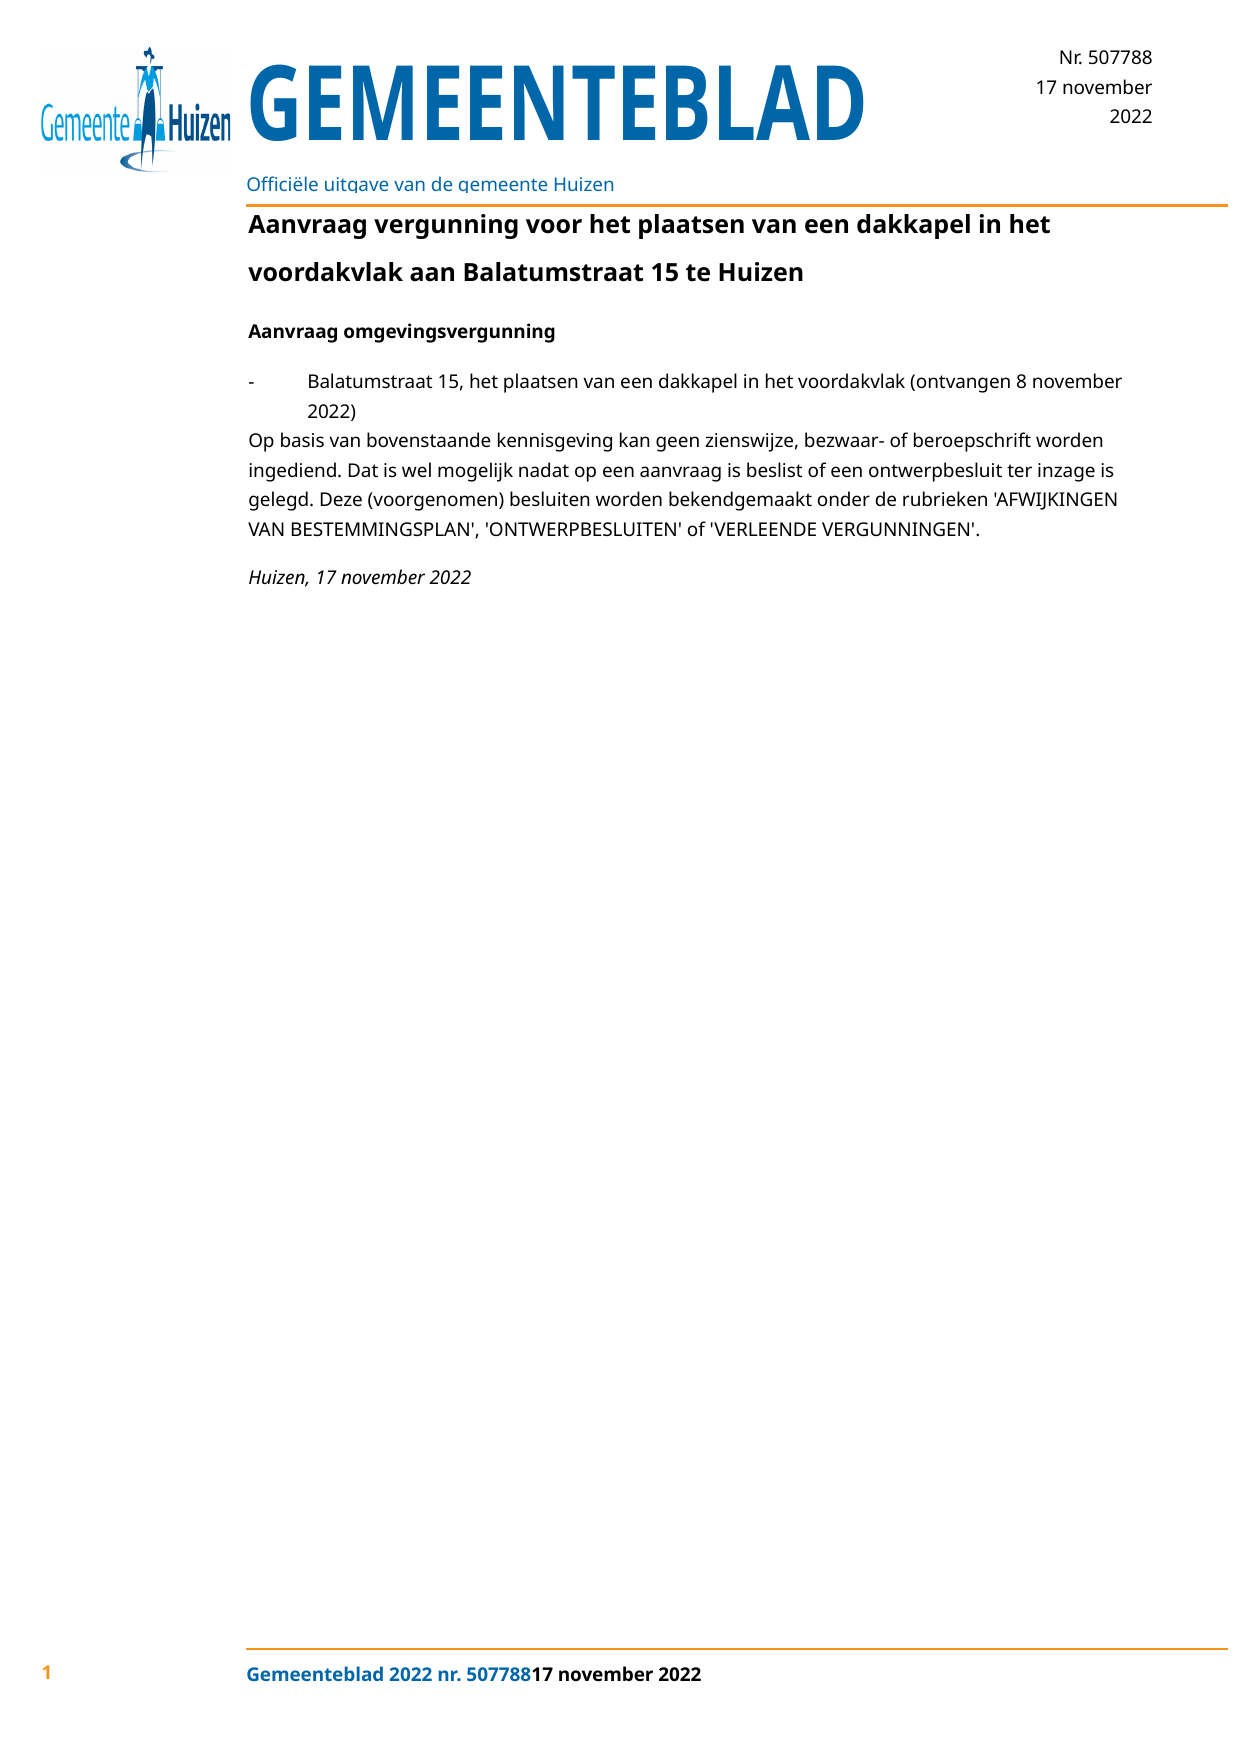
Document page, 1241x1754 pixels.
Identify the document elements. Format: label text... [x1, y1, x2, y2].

text Aanvraag omgevingsvergunning [248, 318, 1152, 344]
picture [41, 47, 231, 172]
list Balatumstraat 15, het plaatsen van een dakkapel in het voordakvlak (ontvangen 8 november 2022) [248, 368, 1152, 424]
text Huizen, 17 november 2022 [248, 564, 1152, 590]
text Aanvraag vergunning voor het plaatsen van een dakkapel in het voordakvlak aan Balatumstraat 15 te Huizen [248, 207, 1152, 288]
text Op basis van bovenstaande kennisgeving kan geen zienswijze, bezwaar- of beroepschrift worden ingediend. Dat is wel mogelijk nadat op een aanvraag is beslist of een ontwerpbesluit ter inzage is gelegd. Deze (voorgenomen) besluiten worden bekendgemaakt onder de rubrieken 'AFWIJKINGEN VAN BESTEMMINGSPLAN', 'ONTWERPBESLUITEN' of 'VERLEENDE VERGUNNINGEN'. [248, 427, 1152, 542]
